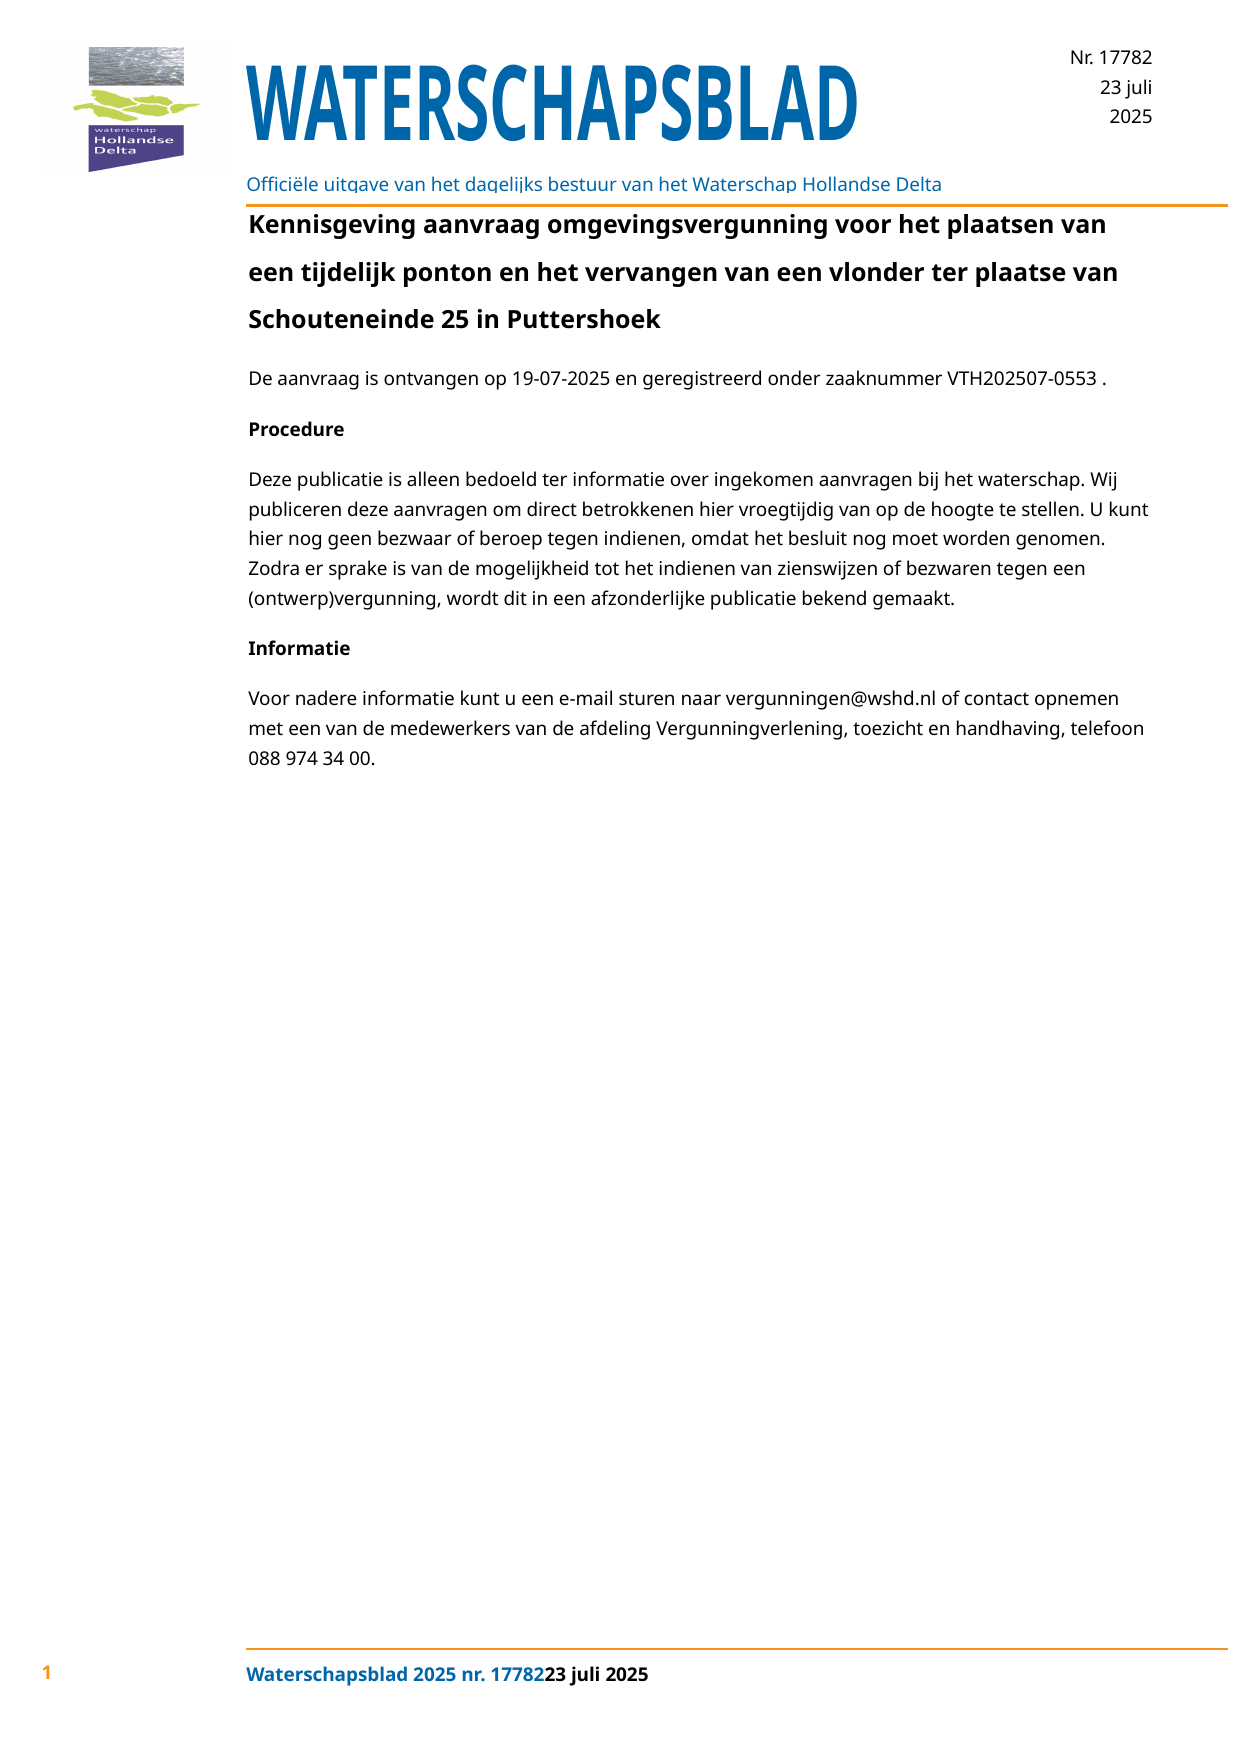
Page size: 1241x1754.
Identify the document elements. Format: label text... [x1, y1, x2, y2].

picture [41, 47, 231, 172]
text Voor nadere informatie kunt u een e-mail sturen naar vergunningen@wshd.nl of contact opnemen met een van de medewerkers van de afdeling Vergunningverlening, toezicht en handhaving, telefoon 088 974 34 00. [248, 686, 1152, 770]
text De aanvraag is ontvangen op 19-07-2025 en geregistreerd onder zaaknummer VTH202507-0553 . [248, 366, 1152, 391]
text Kennisgeving aanvraag omgevingsvergunning voor het plaatsen van een tijdelijk ponton en het vervangen van een vlonder ter plaatse van Schouteneinde 25 in Puttershoek [248, 207, 1152, 336]
text Procedure [248, 416, 1152, 442]
text Deze publicatie is alleen bedoeld ter informatie over ingekomen aanvragen bij het waterschap. Wij publiceren deze aanvragen om direct betrokkenen hier vroegtijdig van op de hoogte te stellen. U kunt hier nog geen bezwaar of beroep tegen indienen, omdat het besluit nog moet worden genomen. Zodra er sprake is van de mogelijkheid tot het indienen van zienswijzen of bezwaren tegen een (ontwerp)vergunning, wordt dit in een afzonderlijke publicatie bekend gemaakt. [248, 466, 1152, 610]
text Informatie [248, 635, 1152, 661]
